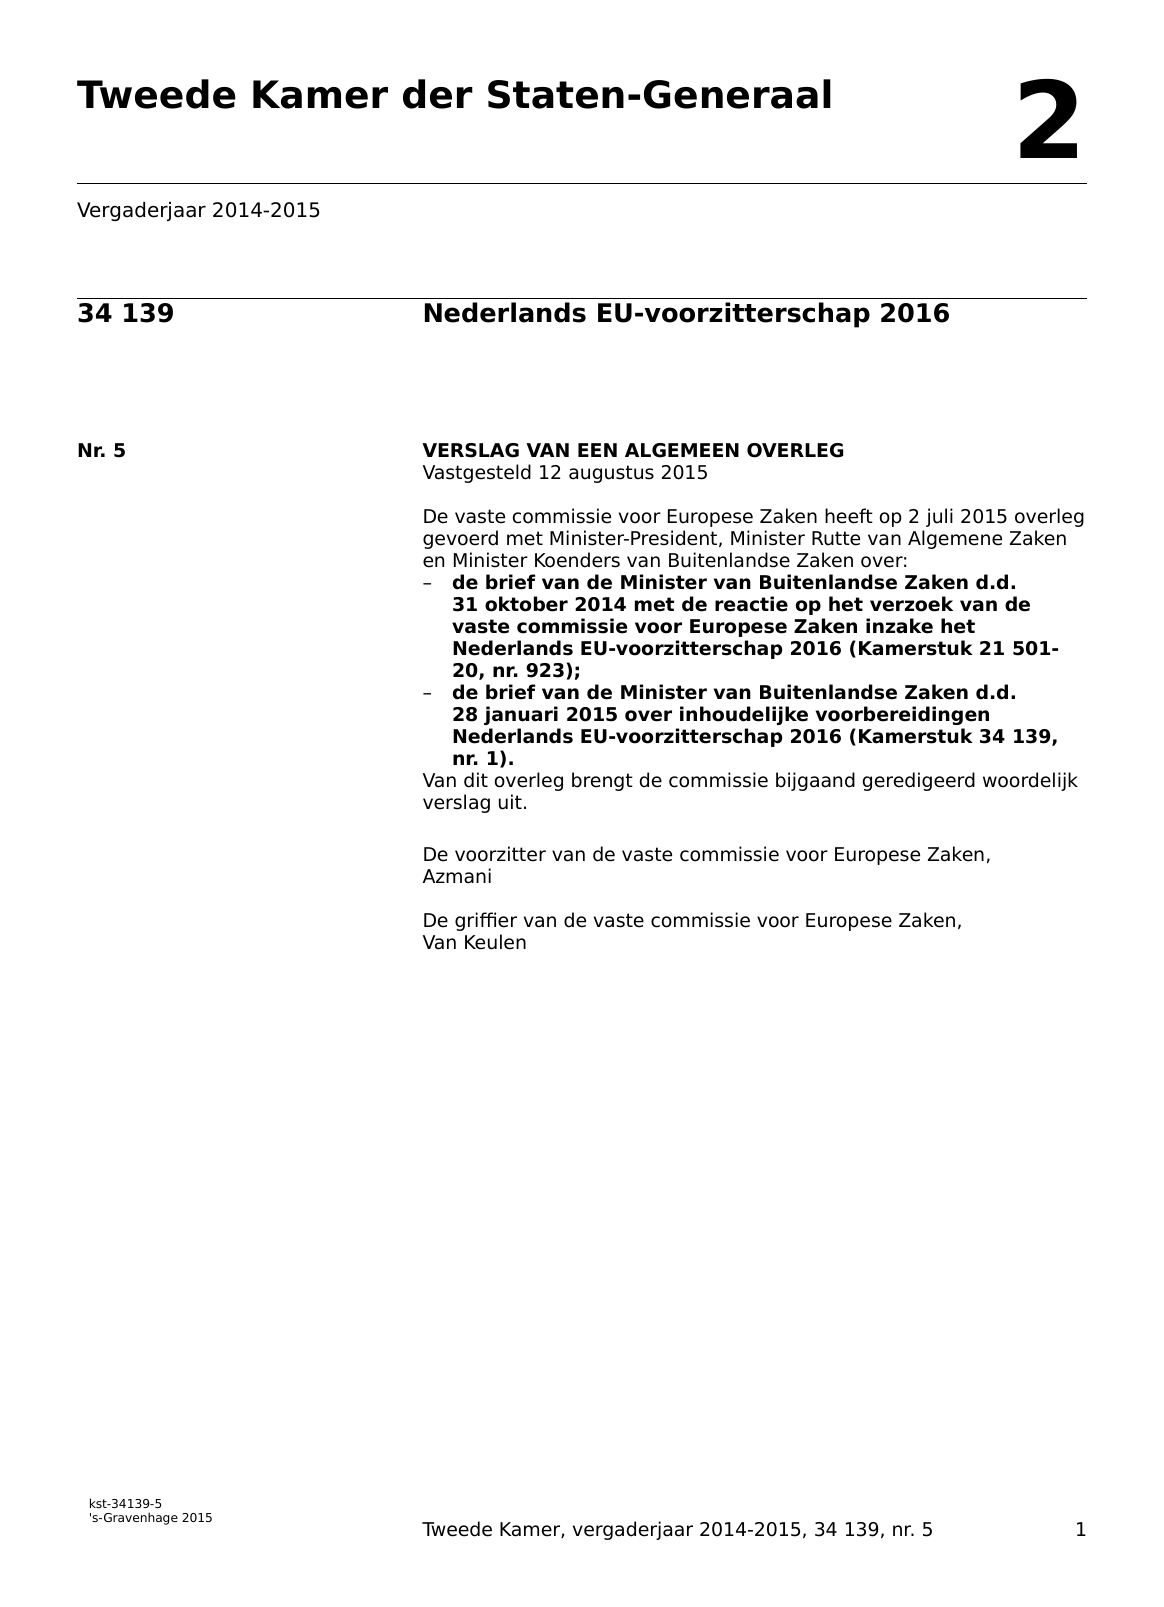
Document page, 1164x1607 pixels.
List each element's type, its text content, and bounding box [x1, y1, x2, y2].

table_header Tweede Kamer der Staten-Generaal [77, 59, 886, 183]
text – de brief van de Minister van Buitenlandse Zaken d.d. 31 oktober 2014 met de reactie op het verzoek van de vaste commissie voor Europese Zaken inzake het Nederlands EU-voorzitterschap 2016 (Kamerstuk 21 501-20, nr. 923); [422, 572, 1087, 682]
text De vaste commissie voor Europese Zaken heeft op 2 juli 2015 overleg gevoerd met Minister-President, Minister Rutte van Algemene Zaken en Minister Koenders van Buitenlandse Zaken over: [422, 506, 1087, 572]
text De griffier van de vaste commissie voor Europese Zaken, Van Keulen [422, 910, 1087, 954]
text De voorzitter van de vaste commissie voor Europese Zaken, Azmani [422, 843, 1087, 887]
text kst-34139-5 [88, 1497, 323, 1511]
subtitle 34 139 Nederlands EU-voorzitterschap 2016 [77, 299, 1087, 329]
text 's-Gravenhage 2015 [88, 1511, 323, 1525]
subtitle Nr. 5 VERSLAG VAN EEN ALGEMEEN OVERLEG [77, 440, 1087, 462]
text – de brief van de Minister van Buitenlandse Zaken d.d. 28 januari 2015 over inhoudelijke voorbereidingen Nederlands EU-voorzitterschap 2016 (Kamerstuk 34 139, nr. 1). [422, 682, 1087, 769]
text Van dit overleg brengt de commissie bijgaand geredigeerd woordelijk verslag uit. [422, 769, 1087, 813]
text Vastgesteld 12 augustus 2015 [422, 462, 1087, 484]
table_cell Vergaderjaar 2014-2015 [77, 184, 1087, 298]
table_header 2 [886, 59, 1087, 183]
